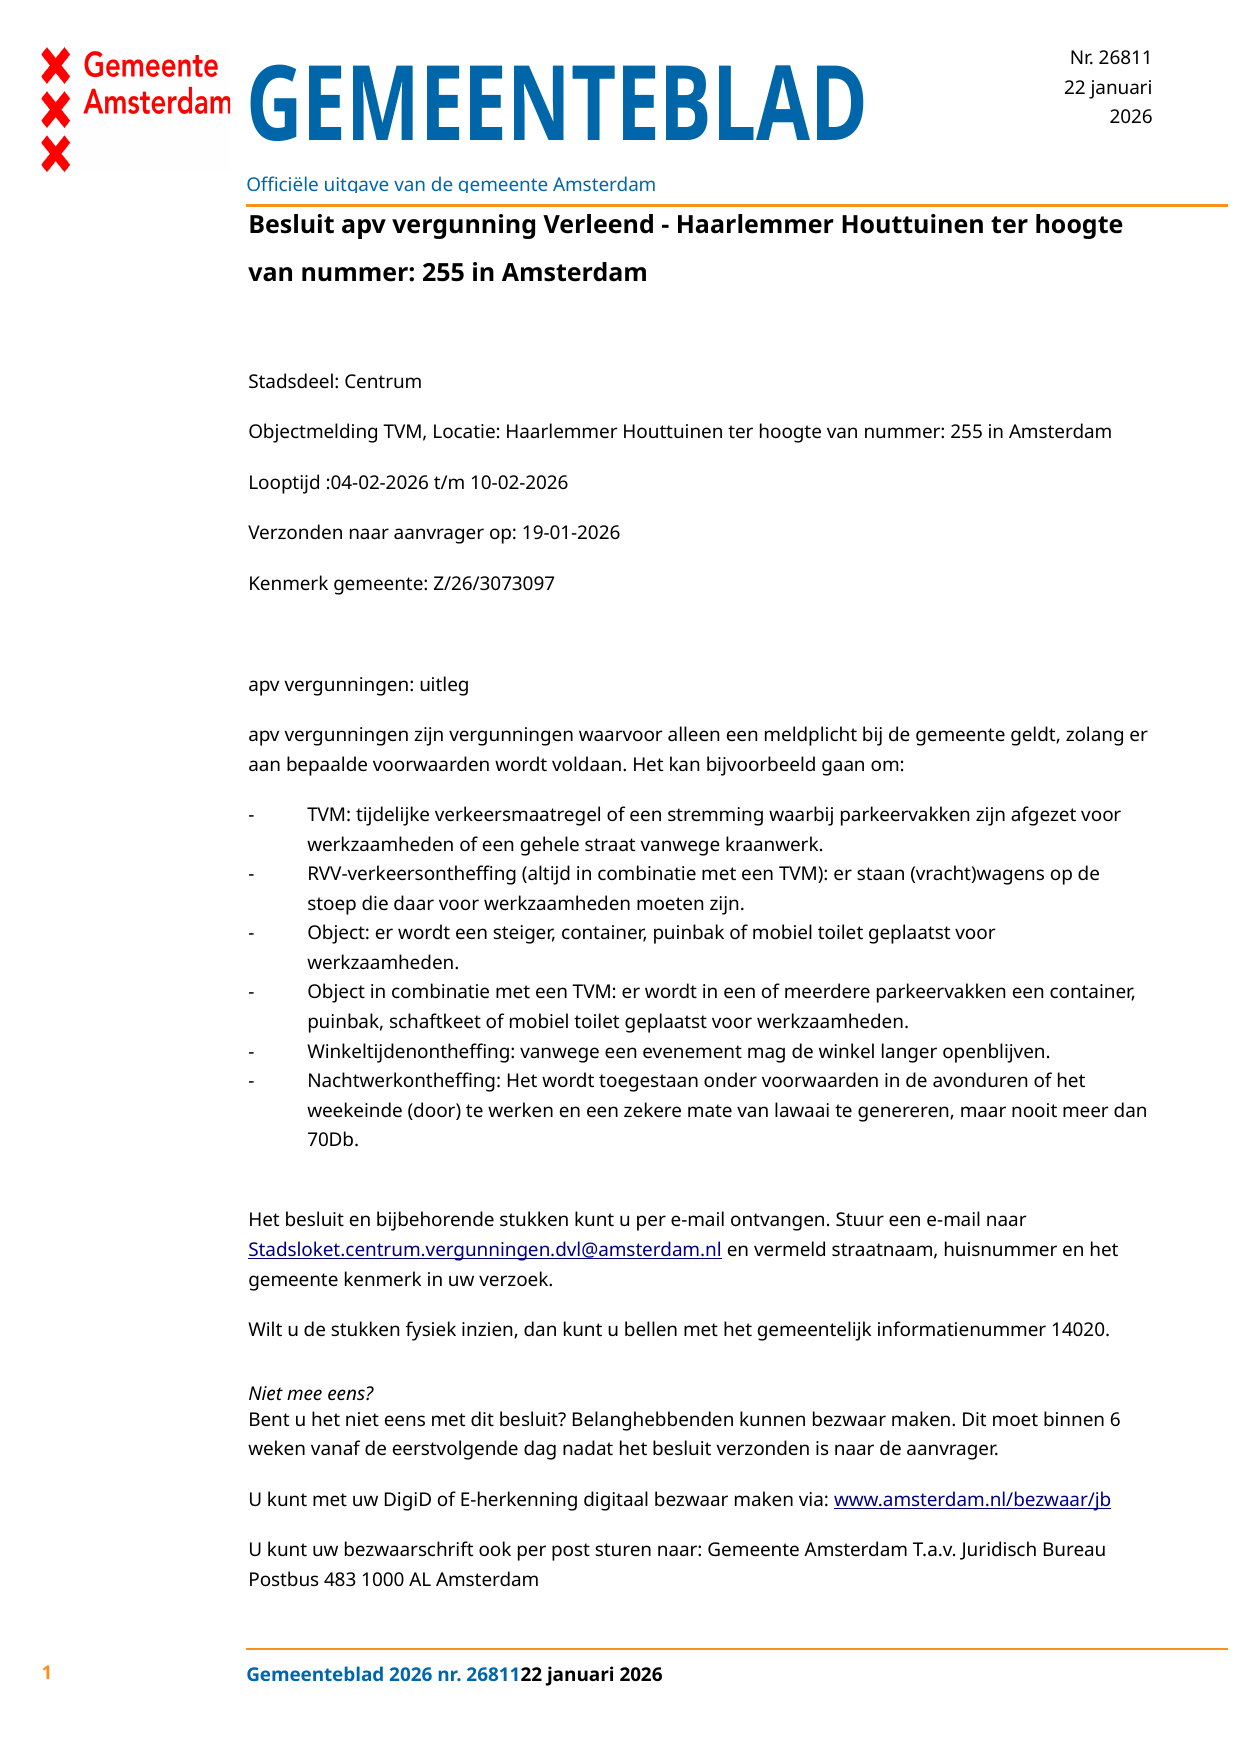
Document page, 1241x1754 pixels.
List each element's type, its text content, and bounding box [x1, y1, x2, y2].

list RVV-verkeersontheffing (altijd in combinatie met een TVM): er staan (vracht)wagens op de stoep die daar voor werkzaamheden moeten zijn. [248, 860, 1152, 916]
list Nachtwerkontheffing: Het wordt toegestaan onder voorwaarden in de avonduren of het weekeinde (door) te werken en een zekere mate van lawaai te genereren, maar nooit meer dan 70Db. [248, 1067, 1152, 1152]
text U kunt met uw DigiD of E-herkenning digitaal bezwaar maken via: www.amsterdam.nl/bezwaar/jb [248, 1486, 1152, 1512]
text Stadsdeel: Centrum [248, 368, 1152, 394]
text apv vergunningen zijn vergunningen waarvoor alleen een meldplicht bij de gemeente geldt, zolang er aan bepaalde voorwaarden wordt voldaan. Het kan bijvoorbeeld gaan om: [248, 721, 1152, 777]
text U kunt uw bezwaarschrift ook per post sturen naar: Gemeente Amsterdam T.a.v. Juridisch Bureau Postbus 483 1000 AL Amsterdam [248, 1536, 1152, 1592]
text Verzonden naar aanvrager op: 19-01-2026 [248, 519, 1152, 545]
list TVM: tijdelijke verkeersmaatregel of een stremming waarbij parkeervakken zijn afgezet voor werkzaamheden of een gehele straat vanwege kraanwerk. [248, 801, 1152, 857]
list Winkeltijdenontheffing: vanwege een evenement mag de winkel langer openblijven. [248, 1038, 1152, 1064]
text apv vergunningen: uitleg [248, 671, 1152, 697]
picture [41, 47, 231, 172]
text Objectmelding TVM, Locatie: Haarlemmer Houttuinen ter hoogte van nummer: 255 in Amsterdam [248, 419, 1152, 444]
text Bent u het niet eens met dit besluit? Belanghebbenden kunnen bezwaar maken. Dit moet binnen 6 weken vanaf de eerstvolgende dag nadat het besluit verzonden is naar de aanvrager. [248, 1406, 1152, 1461]
text Looptijd :04-02-2026 t/m 10-02-2026 [248, 469, 1152, 495]
list Object in combinatie met een TVM: er wordt in een of meerdere parkeervakken een container, puinbak, schaftkeet of mobiel toilet geplaatst voor werkzaamheden. [248, 979, 1152, 1034]
list Object: er wordt een steiger, container, puinbak of mobiel toilet geplaatst voor werkzaamheden. [248, 919, 1152, 975]
text Kenmerk gemeente: Z/26/3073097 [248, 570, 1152, 596]
text Het besluit en bijbehorende stukken kunt u per e-mail ontvangen. Stuur een e-mail naar Stadsloket.centrum.vergunningen.dvl@amsterdam.nl en vermeld straatnaam, huisnummer en het gemeente kenmerk in uw verzoek. [248, 1207, 1152, 1292]
text Wilt u de stukken fysiek inzien, dan kunt u bellen met het gemeentelijk informatienummer 14020. [248, 1316, 1152, 1342]
text Besluit apv vergunning Verleend - Haarlemmer Houttuinen ter hoogte van nummer: 255 in Amsterdam [248, 207, 1152, 288]
text Niet mee eens? [248, 1380, 1152, 1406]
